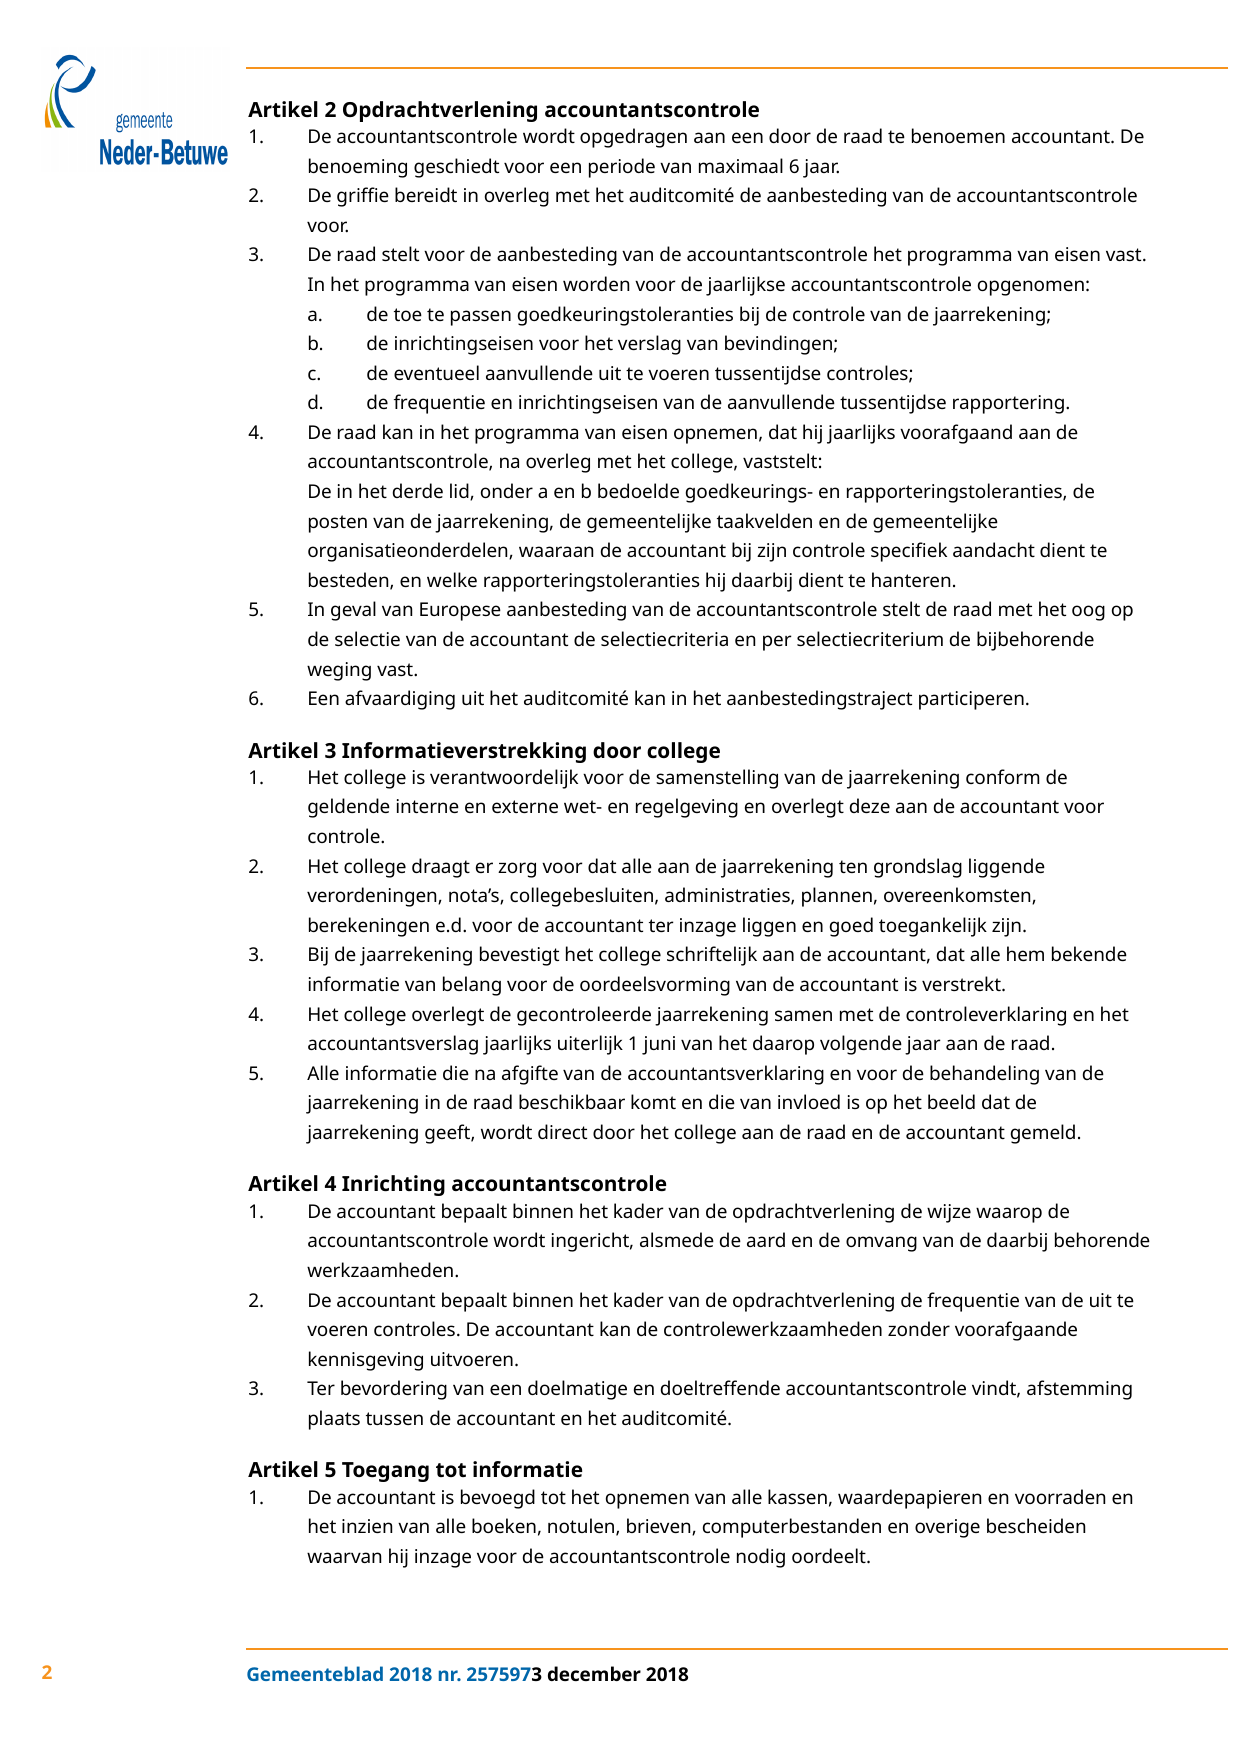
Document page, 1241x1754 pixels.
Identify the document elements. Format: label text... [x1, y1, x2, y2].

list De raad kan in het programma van eisen opnemen, dat hij jaarlijks voorafgaand aan de accountantscontrole, na overleg met het college, vaststelt: [248, 419, 1152, 474]
list De accountant bepaalt binnen het kader van de opdrachtverlening de frequentie van de uit te voeren controles. De accountant kan de controlewerkzaamheden zonder voorafgaande kennisgeving uitvoeren. [248, 1287, 1152, 1372]
list de inrichtingseisen voor het verslag van bevindingen; [307, 330, 1152, 356]
list Het college overlegt de gecontroleerde jaarrekening samen met de controleverklaring en het accountantsverslag jaarlijks uiterlijk 1 juni van het daarop volgende jaar aan de raad. [248, 1001, 1152, 1056]
text Artikel 4 Inrichting accountantscontrole [248, 1169, 1152, 1198]
list Het college draagt er zorg voor dat alle aan de jaarrekening ten grondslag liggende verordeningen, nota’s, collegebesluiten, administraties, plannen, overeenkomsten, berekeningen e.d. voor de accountant ter inzage liggen en goed toegankelijk zijn. [248, 853, 1152, 938]
list De raad stelt voor de aanbesteding van de accountantscontrole het programma van eisen vast. In het programma van eisen worden voor de jaarlijkse accountantscontrole opgenomen: [248, 242, 1152, 297]
list de eventueel aanvullende uit te voeren tussentijdse controles; [307, 360, 1152, 386]
text Artikel 3 Informatieverstrekking door college [248, 736, 1152, 764]
list De accountant bepaalt binnen het kader van de opdrachtverlening de wijze waarop de accountantscontrole wordt ingericht, alsmede de aard en de omvang van de daarbij behorende werkzaamheden. [248, 1198, 1152, 1283]
list Bij de jaarrekening bevestigt het college schriftelijk aan de accountant, dat alle hem bekende informatie van belang voor de oordeelsvorming van de accountant is verstrekt. [248, 942, 1152, 997]
list De accountant is bevoegd tot het opnemen van alle kassen, waardepapieren en voorraden en het inzien van alle boeken, notulen, brieven, computerbestanden en overige bescheiden waarvan hij inzage voor de accountantscontrole nodig oordeelt. [248, 1484, 1152, 1569]
picture [41, 47, 231, 172]
list Een afvaardiging uit het auditcomité kan in het aanbestedingstraject participeren. [248, 685, 1152, 711]
text Artikel 5 Toegang tot informatie [248, 1456, 1152, 1484]
list De griffie bereidt in overleg met het auditcomité de aanbesteding van de accountantscontrole voor. [248, 182, 1152, 238]
list Het college is verantwoordelijk voor de samenstelling van de jaarrekening conform de geldende interne en externe wet- en regelgeving en overlegt deze aan de accountant voor controle. [248, 764, 1152, 849]
list de frequentie en inrichtingseisen van de aanvullende tussentijdse rapportering. [307, 389, 1152, 415]
list In geval van Europese aanbesteding van de accountantscontrole stelt de raad met het oog op de selectie van de accountant de selectiecriteria en per selectiecriterium de bijbehorende weging vast. [248, 597, 1152, 681]
list De accountantscontrole wordt opgedragen aan een door de raad te benoemen accountant. De benoeming geschiedt voor een periode van maximaal 6 jaar. [248, 123, 1152, 178]
list Ter bevordering van een doelmatige en doeltreffende accountantscontrole vindt, afstemming plaats tussen de accountant en het auditcomité. [248, 1376, 1152, 1431]
text Artikel 2 Opdrachtverlening accountantscontrole [248, 95, 1152, 123]
list de toe te passen goedkeuringstoleranties bij de controle van de jaarrekening; [307, 301, 1152, 326]
list De in het derde lid, onder a en b bedoelde goedkeurings- en rapporteringstoleranties, de posten van de jaarrekening, de gemeentelijke taakvelden en de gemeentelijke organisatieonderdelen, waaraan de accountant bij zijn controle specifiek aandacht dient te besteden, en welke rapporteringstoleranties hij daarbij dient te hanteren. [248, 478, 1152, 593]
list Alle informatie die na afgifte van de accountantsverklaring en voor de behandeling van de jaarrekening in de raad beschikbaar komt en die van invloed is op het beeld dat de jaarrekening geeft, wordt direct door het college aan de raad en de accountant gemeld. [248, 1060, 1152, 1145]
